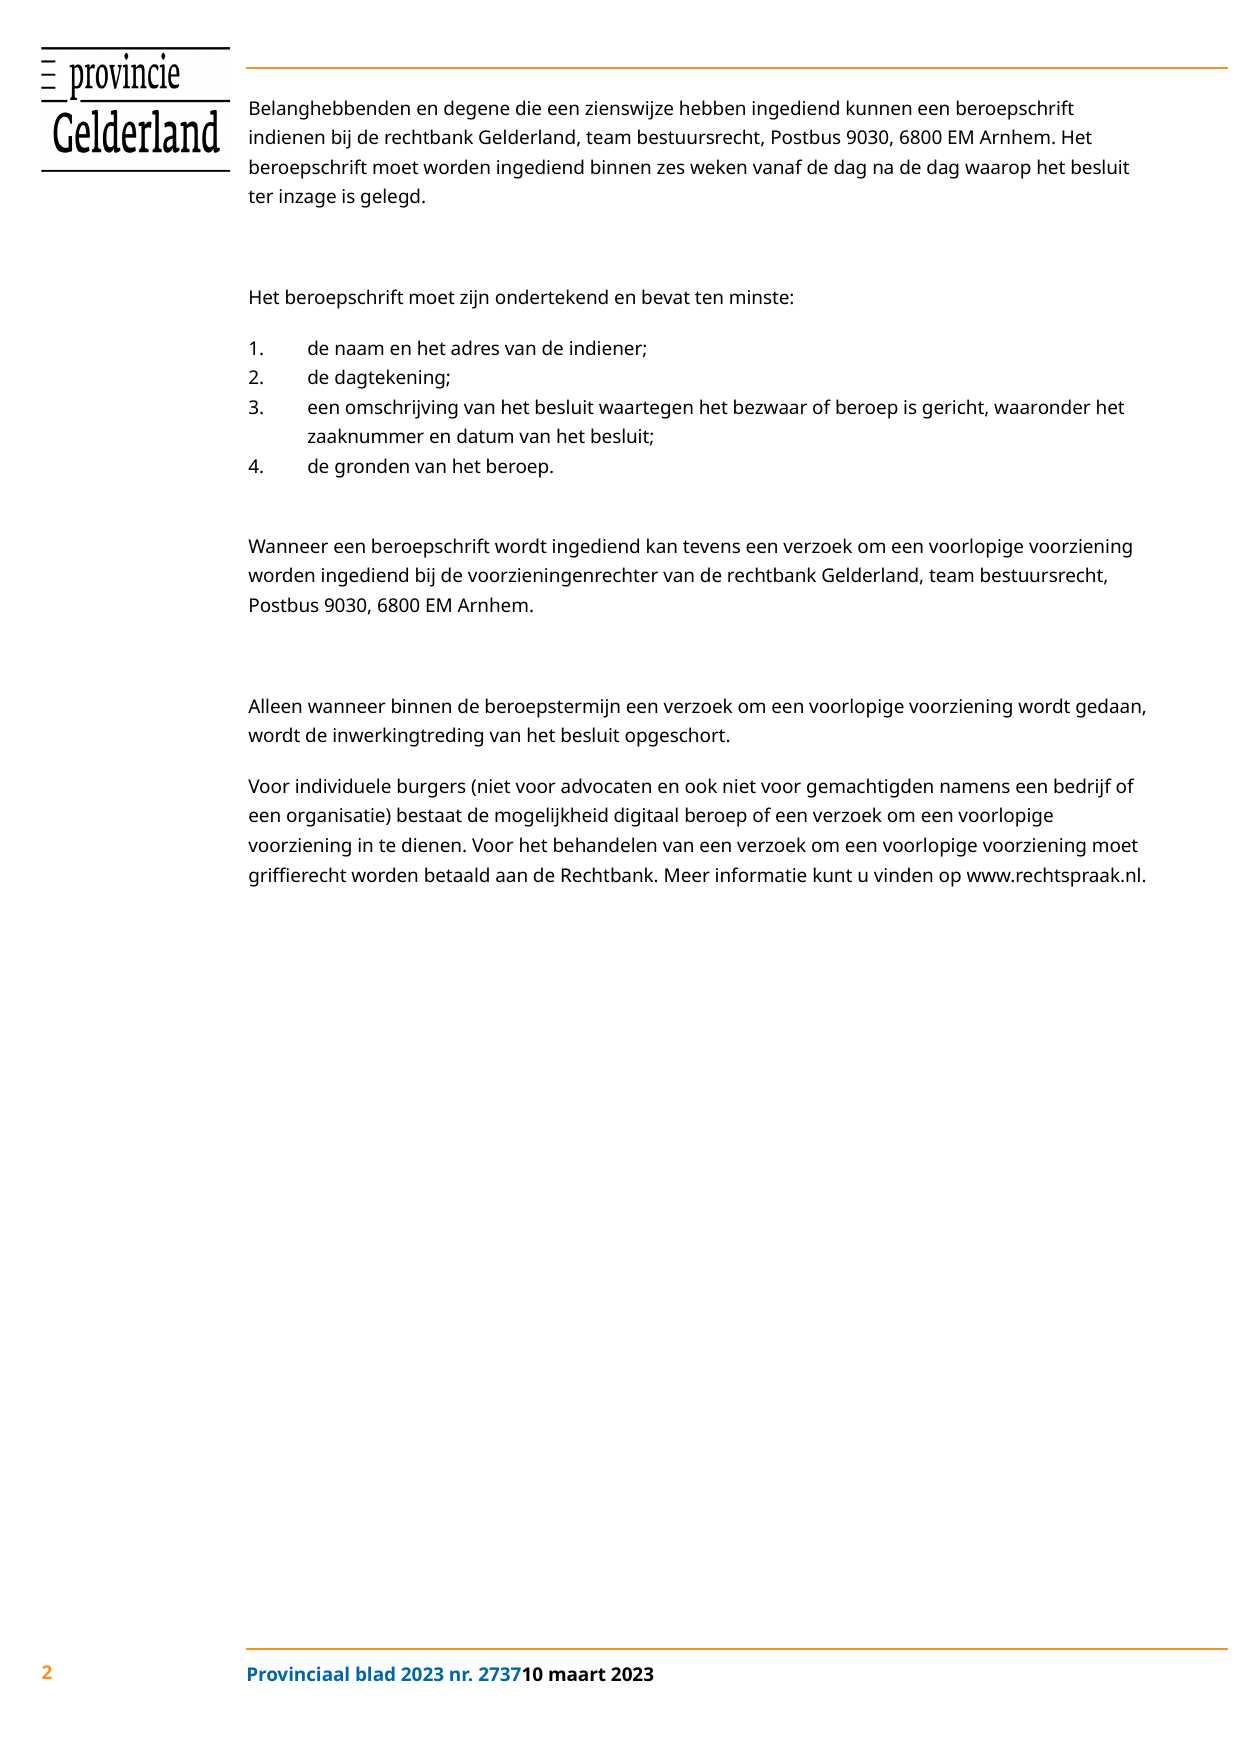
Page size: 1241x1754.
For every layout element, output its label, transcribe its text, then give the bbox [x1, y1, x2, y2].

list de dagtekening; [248, 364, 1152, 390]
list de naam en het adres van de indiener; [248, 335, 1152, 361]
text Voor individuele burgers (niet voor advocaten en ook niet voor gemachtigden namens een bedrijf of een organisatie) bestaat de mogelijkheid digitaal beroep of een verzoek om een voorlopige voorziening in te dienen. Voor het behandelen van een verzoek om een voorlopige voorziening moet griffierecht worden betaald aan de Rechtbank. Meer informatie kunt u vinden op www.rechtspraak.nl. [248, 773, 1152, 888]
text Het beroepschrift moet zijn ondertekend en bevat ten minste: [248, 284, 1152, 310]
list de gronden van het beroep. [248, 453, 1152, 479]
picture [41, 47, 231, 172]
list een omschrijving van het besluit waartegen het bezwaar of beroep is gericht, waaronder het zaaknummer en datum van het besluit; [248, 394, 1152, 449]
text Belanghebbenden en degene die een zienswijze hebben ingediend kunnen een beroepschrift indienen bij de rechtbank Gelderland, team bestuursrecht, Postbus 9030, 6800 EM Arnhem. Het beroepschrift moet worden ingediend binnen zes weken vanaf de dag na de dag waarop het besluit ter inzage is gelegd. [248, 95, 1152, 209]
text Alleen wanneer binnen de beroepstermijn een verzoek om een voorlopige voorziening wordt gedaan, wordt de inwerkingtreding van het besluit opgeschort. [248, 693, 1152, 748]
text Wanneer een beroepschrift wordt ingediend kan tevens een verzoek om een voorlopige voorziening worden ingediend bij de voorzieningenrechter van de rechtbank Gelderland, team bestuursrecht, Postbus 9030, 6800 EM Arnhem. [248, 533, 1152, 618]
